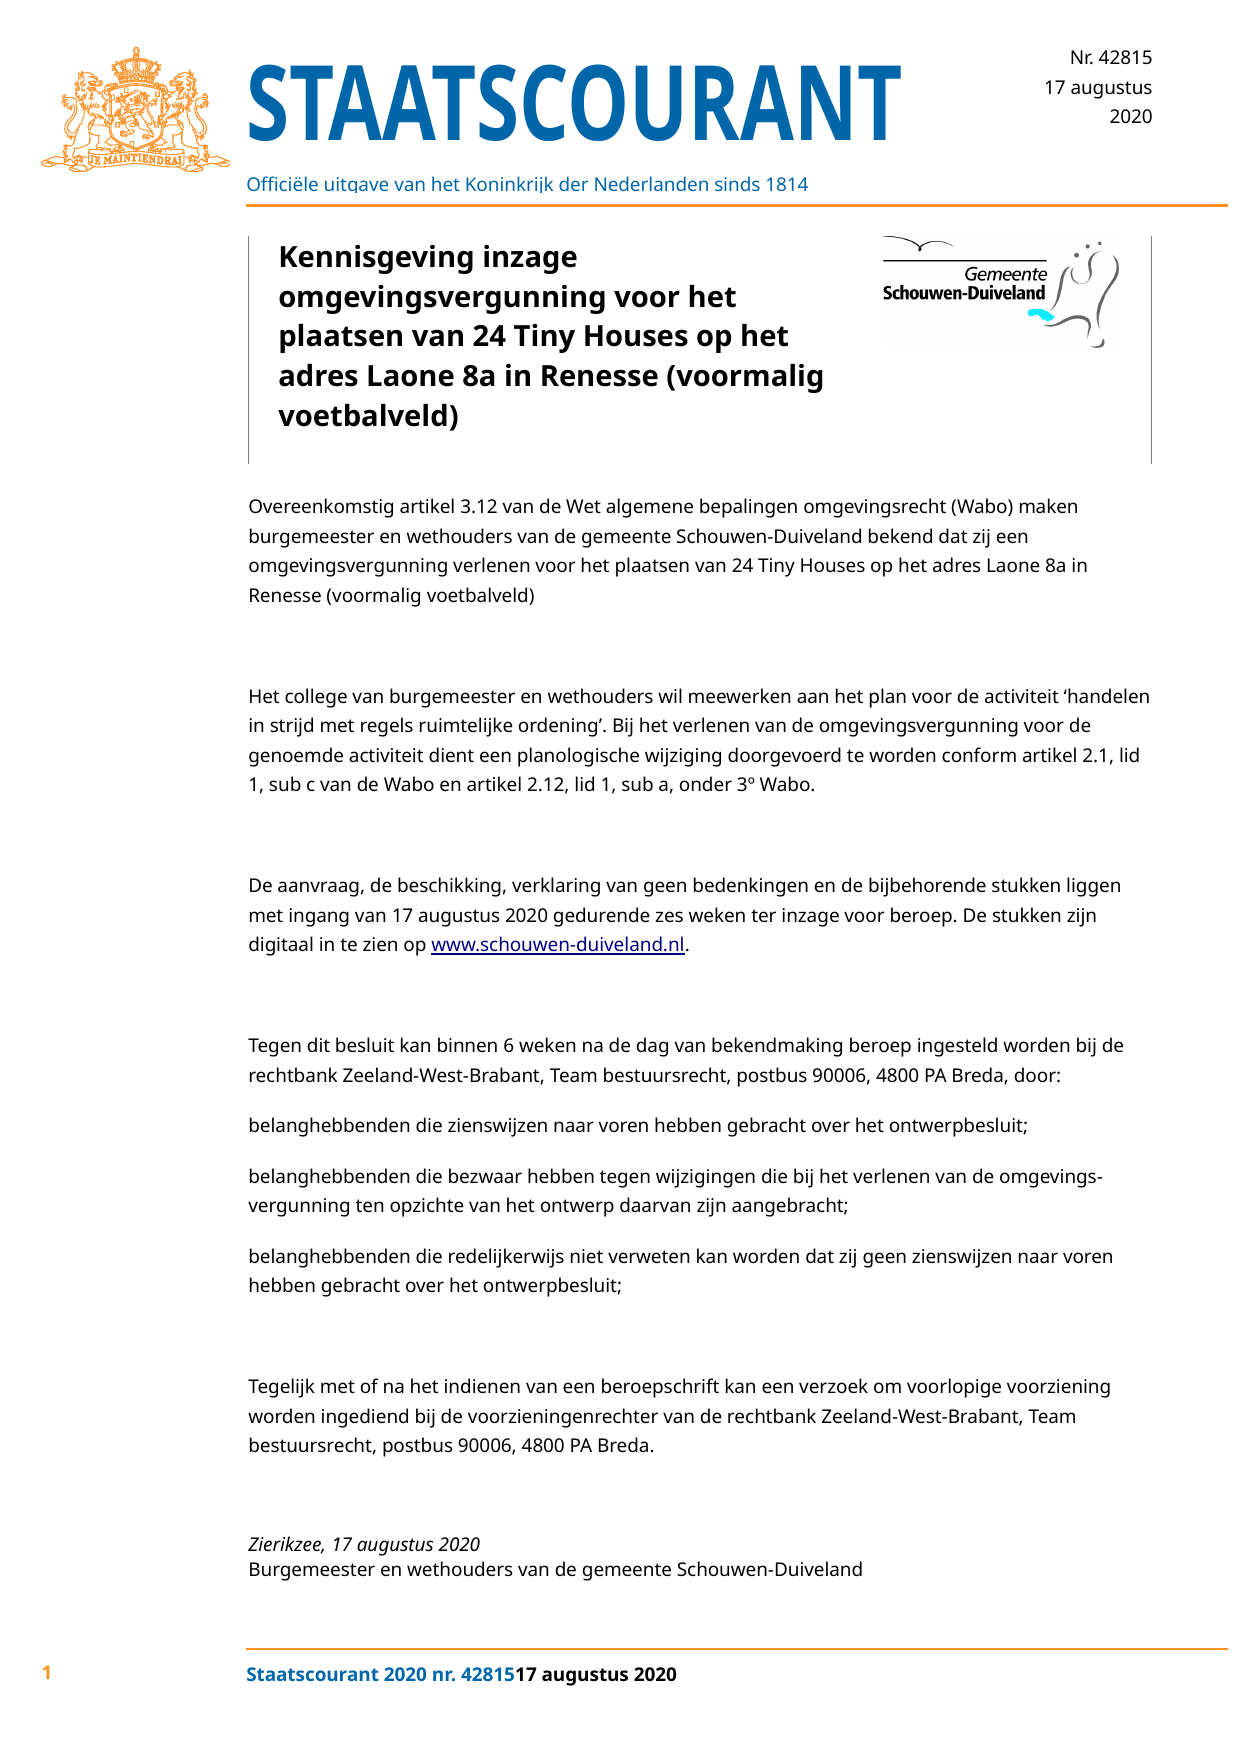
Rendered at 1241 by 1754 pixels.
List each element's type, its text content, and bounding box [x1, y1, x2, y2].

text belanghebbenden die zienswijzen naar voren hebben gebracht over het ontwerpbesluit; [248, 1112, 1152, 1138]
text Het college van burgemeester en wethouders wil meewerken aan het plan voor de activiteit ‘handelen in strijd met regels ruimtelijke ordening’. Bij het verlenen van de omgevingsvergunning voor de genoemde activiteit dient een planologische wijziging doorgevoerd te worden conform artikel 2.1, lid 1, sub c van de Wabo en artikel 2.12, lid 1, sub a, onder 3º Wabo. [248, 683, 1152, 797]
text belanghebbenden die bezwaar hebben tegen wijzigingen die bij het verlenen van de omgevings-vergunning ten opzichte van het ontwerp daarvan zijn aangebracht; [248, 1163, 1152, 1218]
picture [41, 47, 231, 172]
text Overeenkomstig artikel 3.12 van de Wet algemene bepalingen omgevingsrecht (Wabo) maken burgemeester en wethouders van de gemeente Schouwen-Duiveland bekend dat zij een omgevingsvergunning verlenen voor het plaatsen van 24 Tiny Houses op het adres Laone 8a in Renesse (voormalig voetbalveld) [248, 493, 1152, 608]
text Tegen dit besluit kan binnen 6 weken na de dag van bekendmaking beroep ingesteld worden bij de rechtbank Zeeland-West-Brabant, Team bestuursrecht, postbus 90006, 4800 PA Breda, door: [248, 1032, 1152, 1088]
table_header Kennisgeving inzage omgevingsvergunning voor het plaatsen van 24 Tiny Houses op het adres Laone 8a in Renesse (voormalig voetbalveld) [249, 236, 850, 464]
text Tegelijk met of na het indienen van een beroepschrift kan een verzoek om voorlopige voorziening worden ingediend bij de voorzieningenrechter van de rechtbank Zeeland-West-Brabant, Team bestuursrecht, postbus 90006, 4800 PA Breda. [248, 1373, 1152, 1458]
text Zierikzee, 17 augustus 2020 [248, 1531, 1152, 1556]
text belanghebbenden die redelijkerwijs niet verweten kan worden dat zij geen zienswijzen naar voren hebben gebracht over het ontwerpbesluit; [248, 1243, 1152, 1298]
table_header [850, 236, 1151, 464]
text De aanvraag, de beschikking, verklaring van geen bedenkingen en de bijbehorende stukken liggen met ingang van 17 augustus 2020 gedurende zes weken ter inzage voor beroep. De stukken zijn digitaal in te zien op www.schouwen-duiveland.nl. [248, 872, 1152, 957]
text Burgemeester en wethouders van de gemeente Schouwen-Duiveland [248, 1556, 1152, 1582]
picture [882, 236, 1119, 348]
